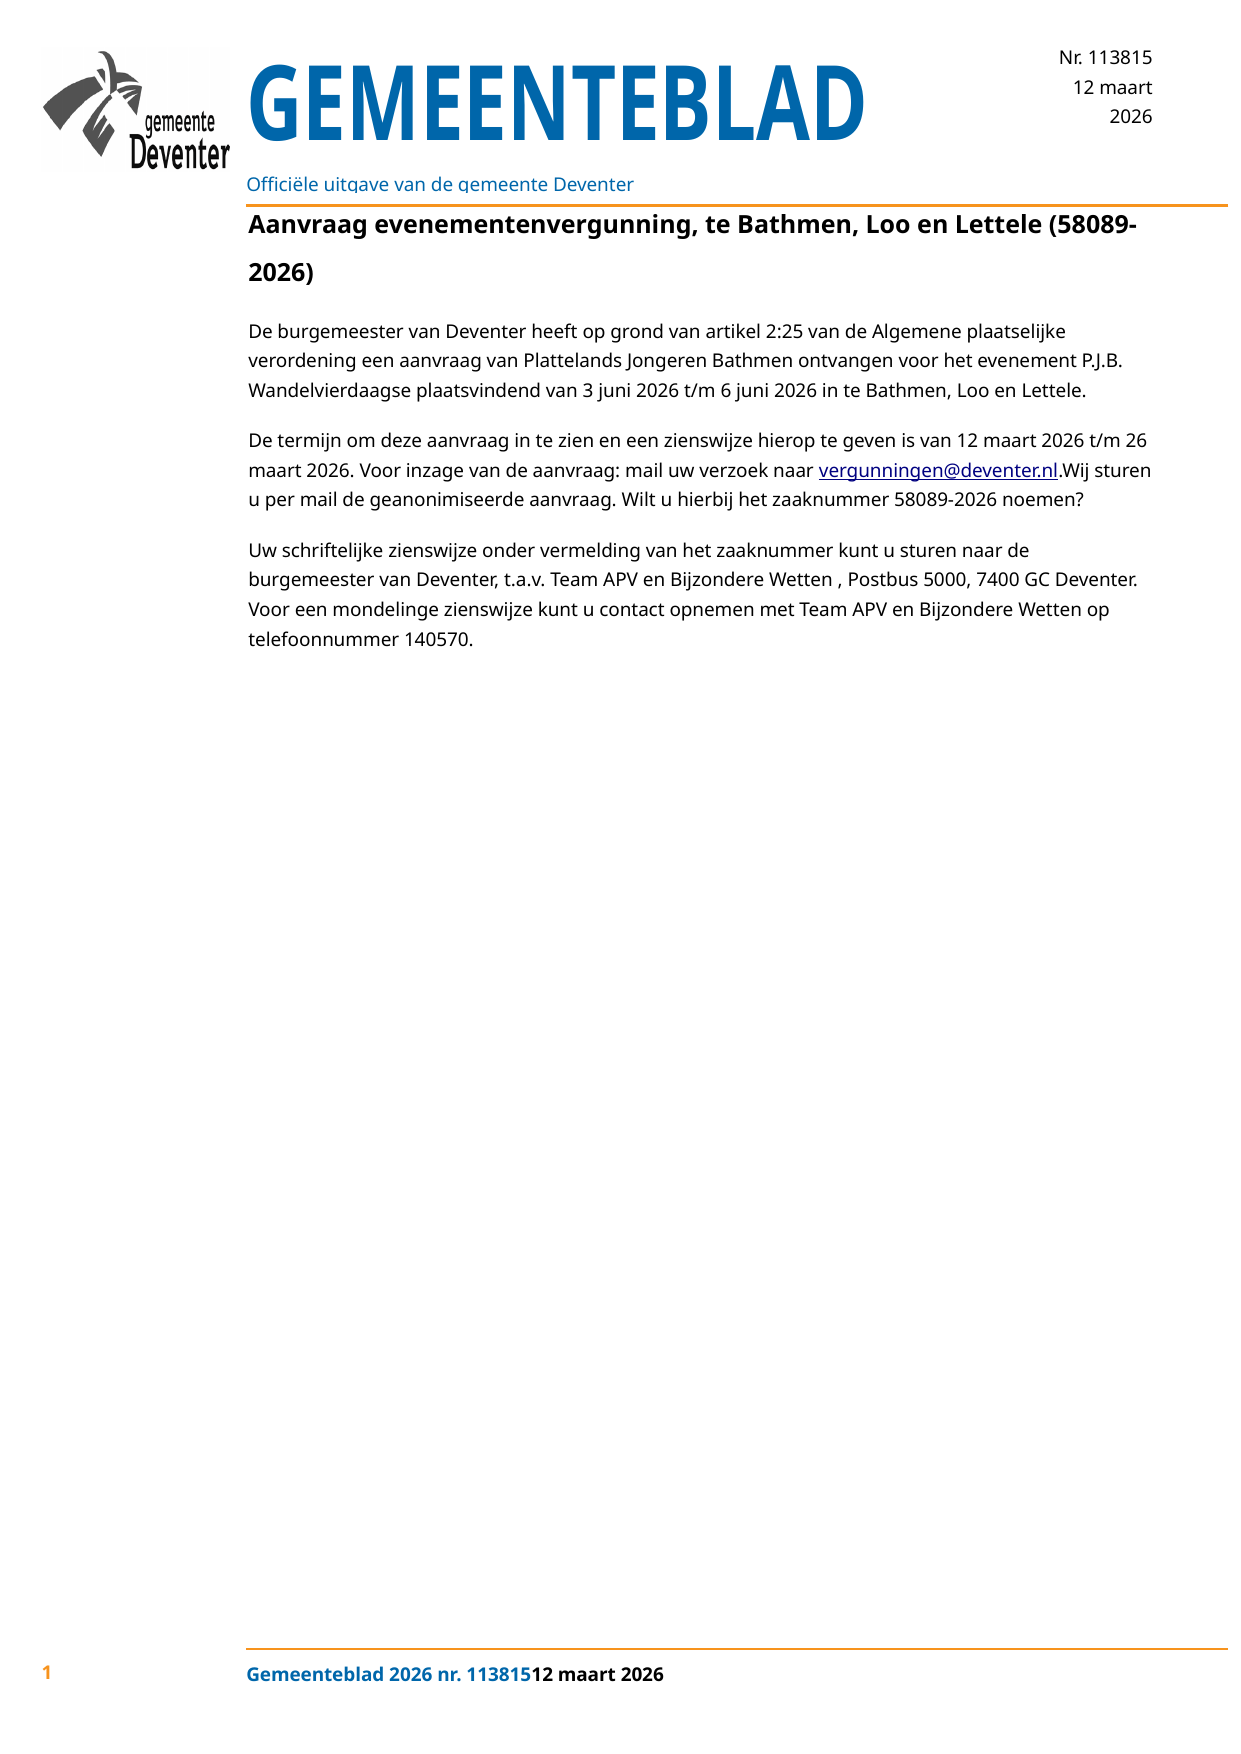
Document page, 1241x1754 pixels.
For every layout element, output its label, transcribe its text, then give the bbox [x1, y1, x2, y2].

text De burgemeester van Deventer heeft op grond van artikel 2:25 van de Algemene plaatselijke verordening een aanvraag van Plattelands Jongeren Bathmen ontvangen voor het evenement P.J.B. Wandelvierdaagse plaatsvindend van 3 juni 2026 t/m 6 juni 2026 in te Bathmen, Loo en Lettele. [248, 318, 1152, 403]
picture [41, 47, 231, 172]
text Uw schriftelijke zienswijze onder vermelding van het zaaknummer kunt u sturen naar de burgemeester van Deventer, t.a.v. Team APV en Bijzondere Wetten , Postbus 5000, 7400 GC Deventer. Voor een mondelinge zienswijze kunt u contact opnemen met Team APV en Bijzondere Wetten op telefoonnummer 140570. [248, 537, 1152, 652]
text De termijn om deze aanvraag in te zien en een zienswijze hierop te geven is van 12 maart 2026 t/m 26 maart 2026. Voor inzage van de aanvraag: mail uw verzoek naar vergunningen@deventer.nl.Wij sturen u per mail de geanonimiseerde aanvraag. Wilt u hierbij het zaaknummer 58089-2026 noemen? [248, 427, 1152, 512]
text Aanvraag evenementenvergunning, te Bathmen, Loo en Lettele (58089-2026) [248, 207, 1152, 288]
